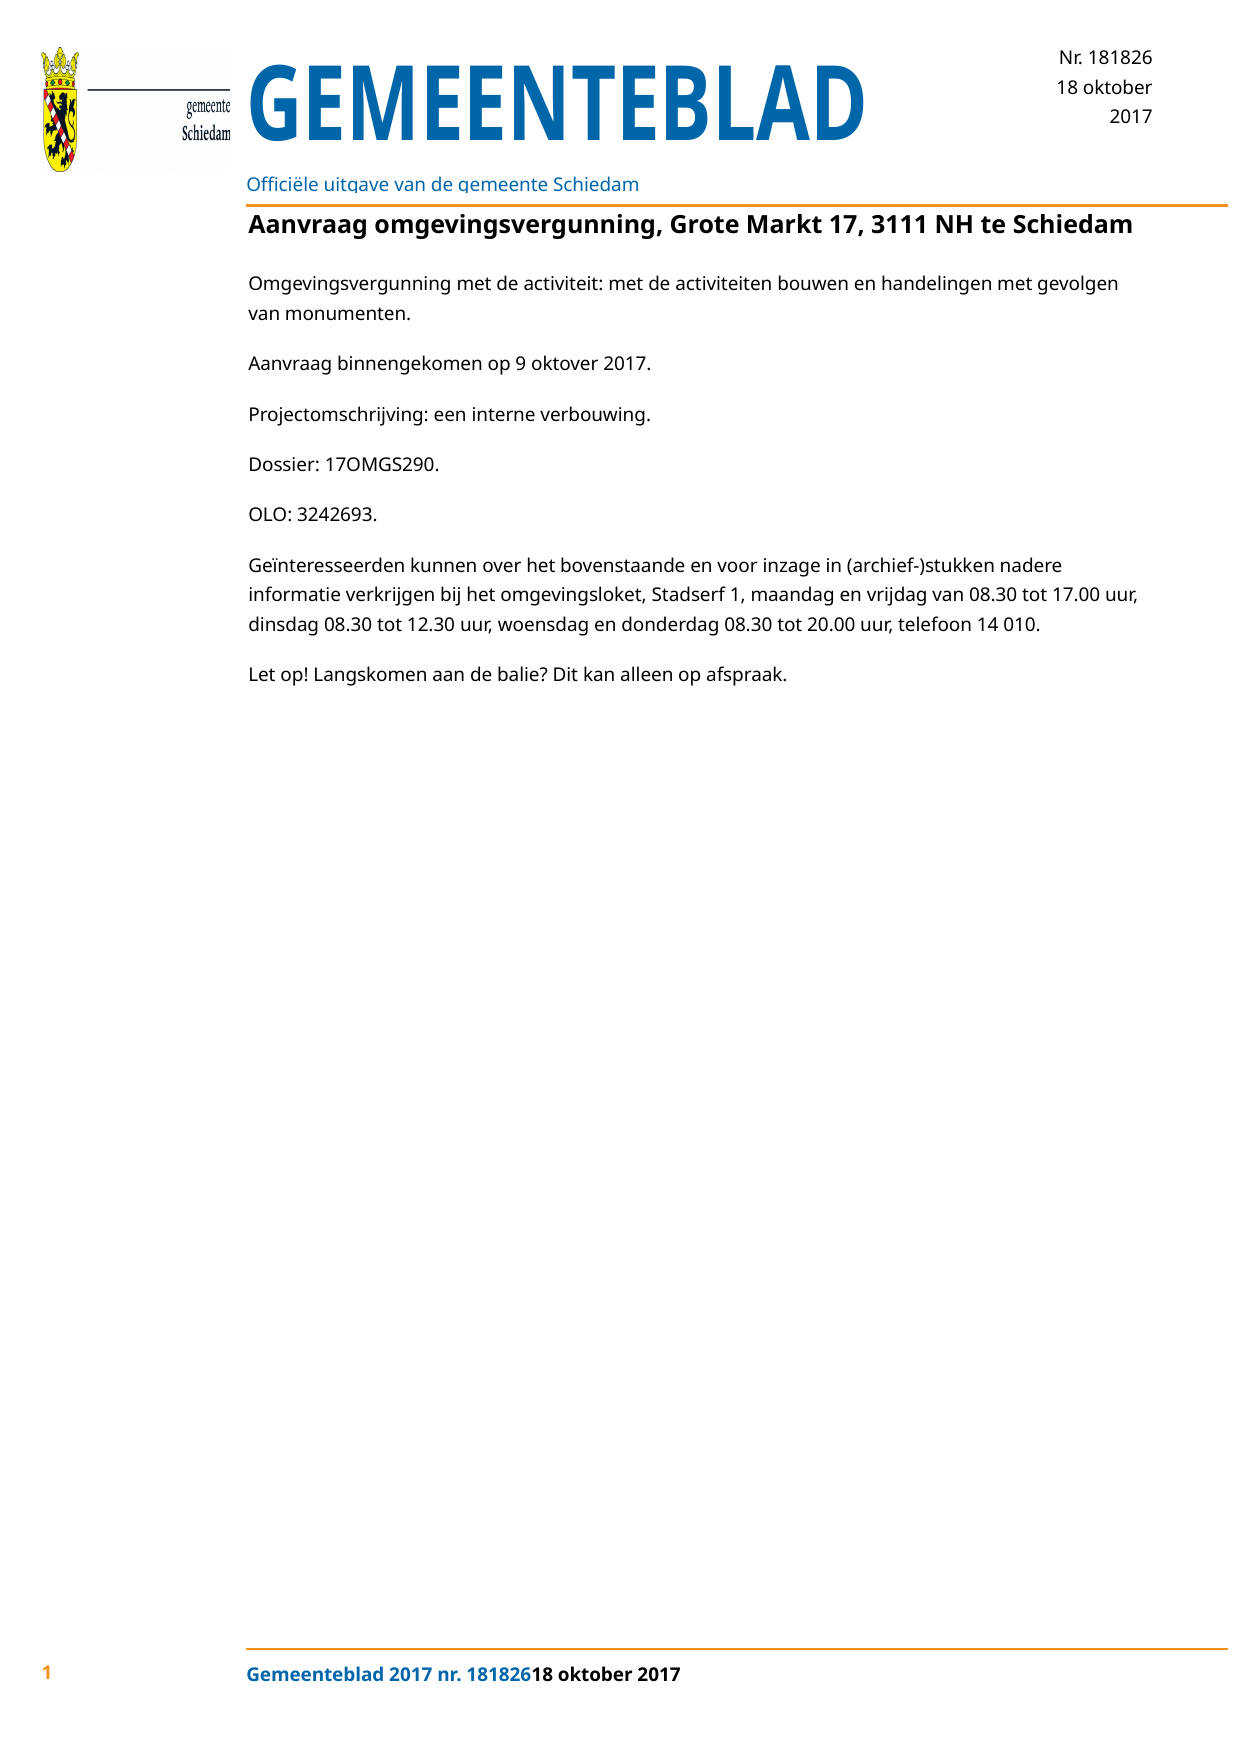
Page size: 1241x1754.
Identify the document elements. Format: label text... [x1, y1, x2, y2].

text OLO: 3242693. [248, 502, 1152, 527]
text Aanvraag binnengekomen op 9 oktover 2017. [248, 350, 1152, 376]
text Let op! Langskomen aan de balie? Dit kan alleen op afspraak. [248, 662, 1152, 687]
text Geïnteresseerden kunnen over het bovenstaande en voor inzage in (archief-)stukken nadere informatie verkrijgen bij het omgevingsloket, Stadserf 1, maandag en vrijdag van 08.30 tot 17.00 uur, dinsdag 08.30 tot 12.30 uur, woensdag en donderdag 08.30 tot 20.00 uur, telefoon 14 010. [248, 552, 1152, 637]
text Omgevingsvergunning met de activiteit: met de activiteiten bouwen en handelingen met gevolgen van monumenten. [248, 270, 1152, 326]
text Aanvraag omgevingsvergunning, Grote Markt 17, 3111 NH te Schiedam [248, 207, 1152, 241]
picture [41, 47, 231, 172]
text Projectomschrijving: een interne verbouwing. [248, 401, 1152, 426]
text Dossier: 17OMGS290. [248, 451, 1152, 477]
